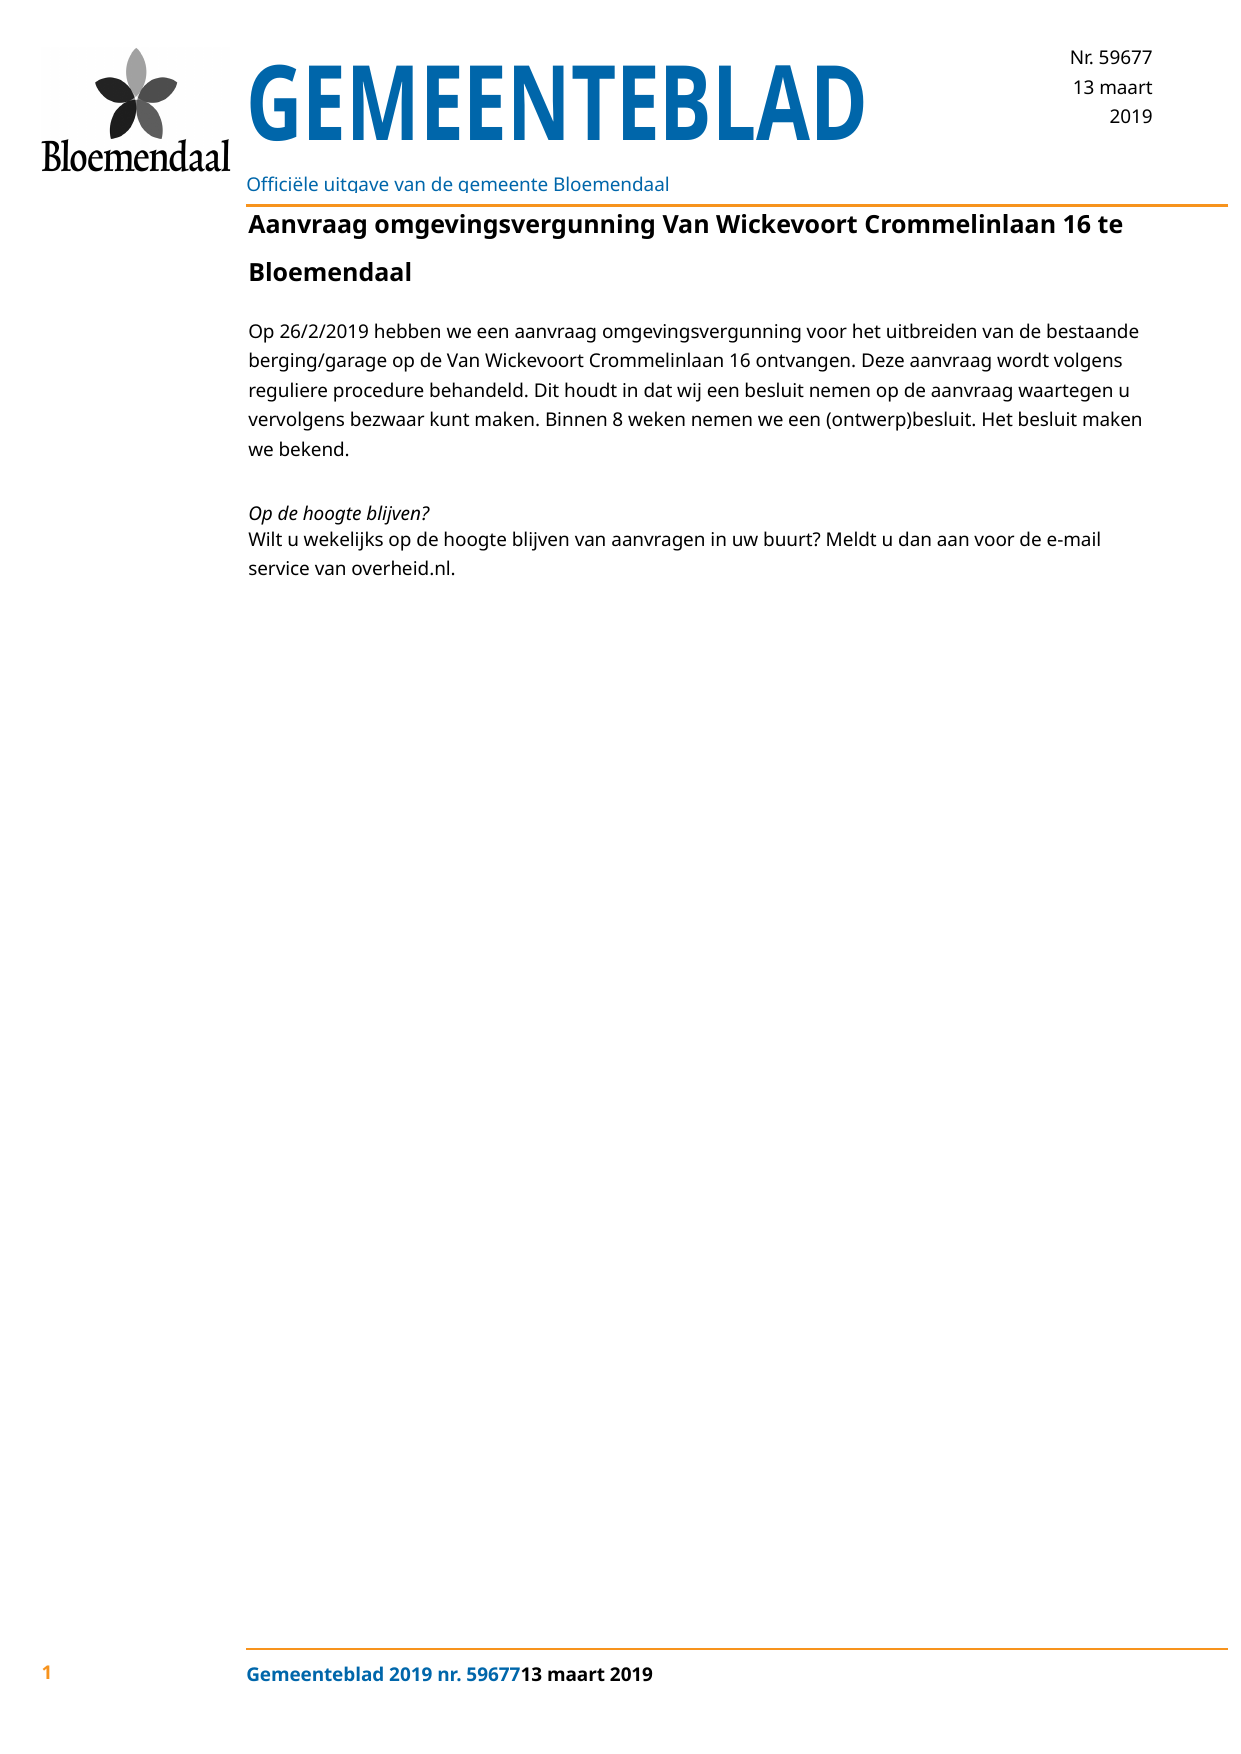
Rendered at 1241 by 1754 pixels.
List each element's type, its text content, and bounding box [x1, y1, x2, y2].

text Aanvraag omgevingsvergunning Van Wickevoort Crommelinlaan 16 te Bloemendaal [248, 207, 1152, 288]
picture [41, 47, 231, 172]
text Op de hoogte blijven? [248, 500, 1152, 526]
text Wilt u wekelijks op de hoogte blijven van aanvragen in uw buurt? Meldt u dan aan voor de e-mail service van overheid.nl. [248, 526, 1152, 581]
text Op 26/2/2019 hebben we een aanvraag omgevingsvergunning voor het uitbreiden van de bestaande berging/garage op de Van Wickevoort Crommelinlaan 16 ontvangen. Deze aanvraag wordt volgens reguliere procedure behandeld. Dit houdt in dat wij een besluit nemen op de aanvraag waartegen u vervolgens bezwaar kunt maken. Binnen 8 weken nemen we een (ontwerp)besluit. Het besluit maken we bekend. [248, 318, 1152, 462]
